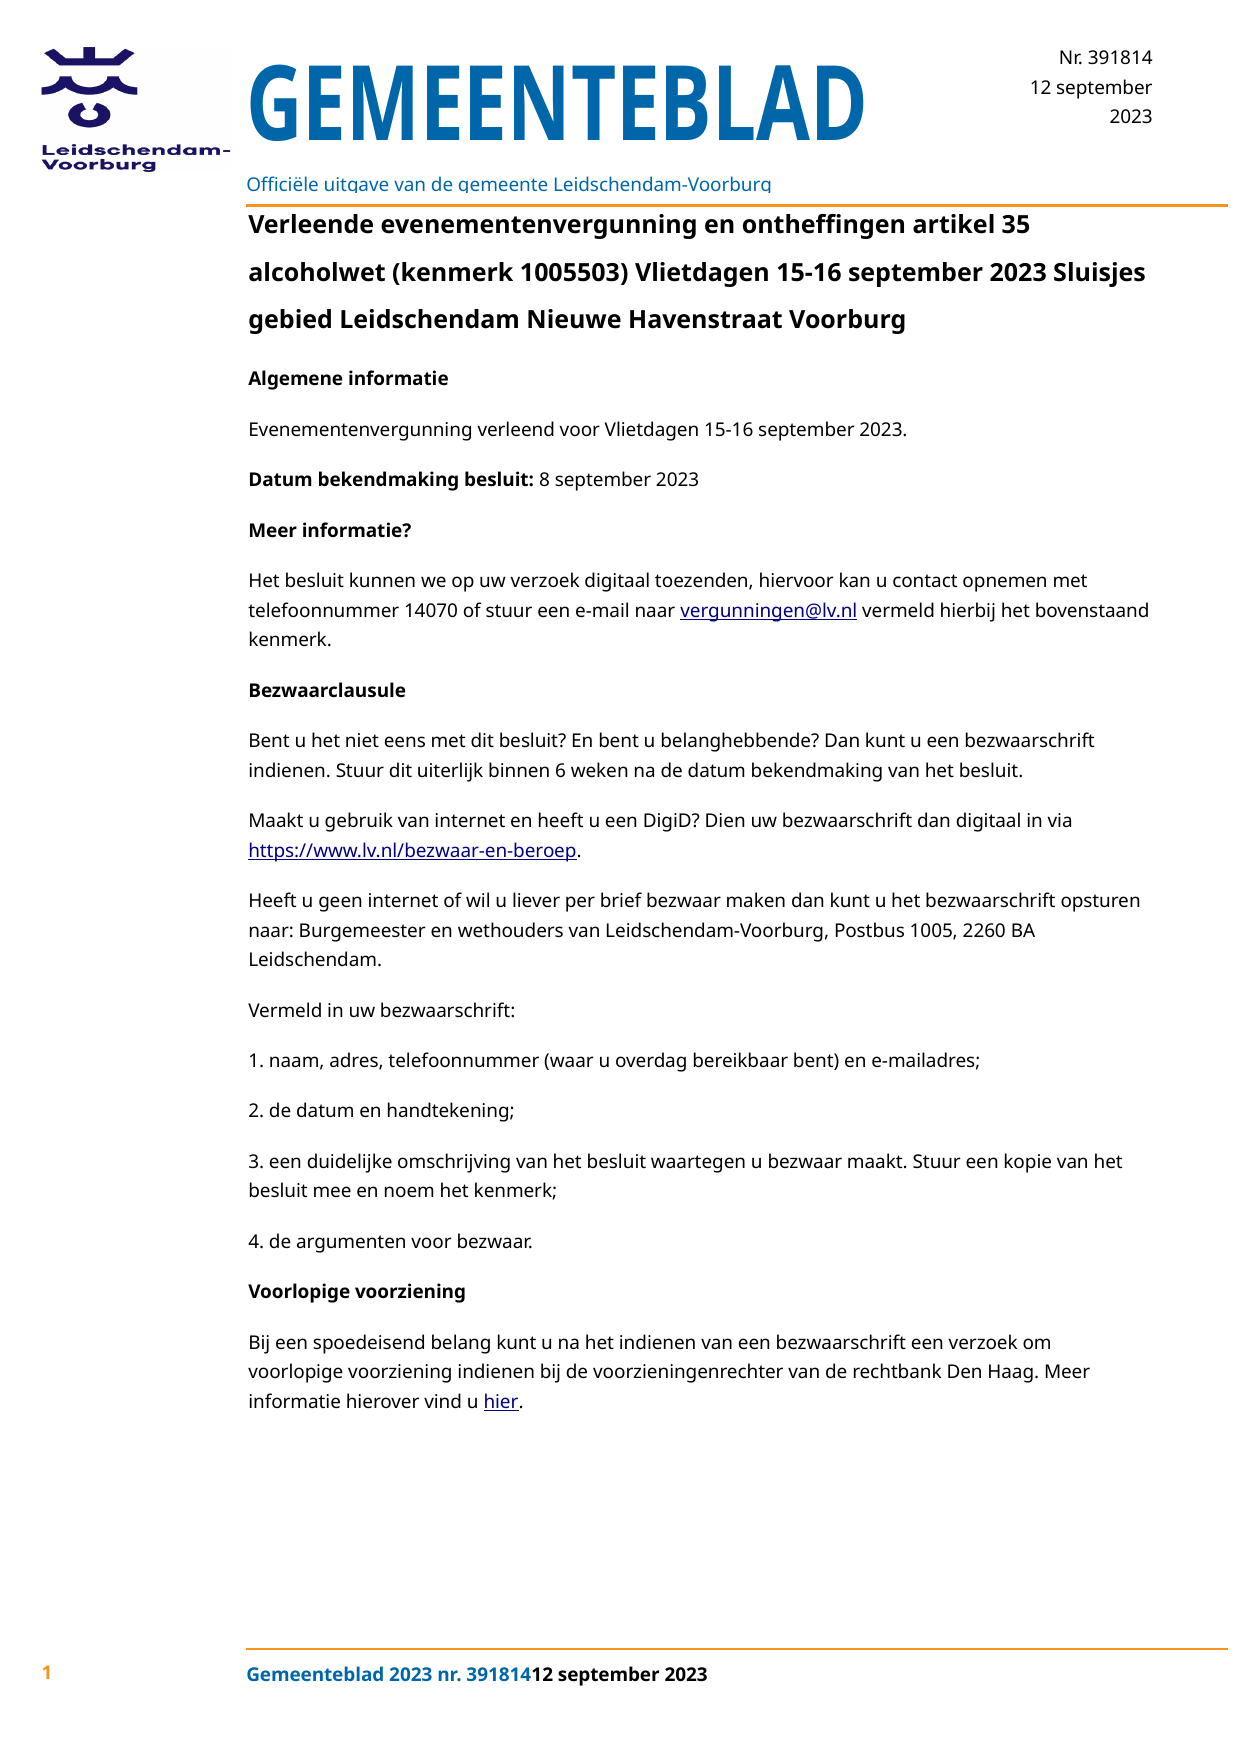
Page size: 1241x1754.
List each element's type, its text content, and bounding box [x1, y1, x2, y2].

text Datum bekendmaking besluit: 8 september 2023 [248, 466, 1152, 492]
text 3. een duidelijke omschrijving van het besluit waartegen u bezwaar maakt. Stuur een kopie van het besluit mee en noem het kenmerk; [248, 1148, 1152, 1203]
text Het besluit kunnen we op uw verzoek digitaal toezenden, hiervoor kan u contact opnemen met telefoonnummer 14070 of stuur een e-mail naar vergunningen@lv.nl vermeld hierbij het bovenstaand kenmerk. [248, 567, 1152, 652]
text 2. de datum en handtekening; [248, 1098, 1152, 1123]
text 4. de argumenten voor bezwaar. [248, 1228, 1152, 1254]
text Heeft u geen internet of wil u liever per brief bezwaar maken dan kunt u het bezwaarschrift opsturen naar: Burgemeester en wethouders van Leidschendam-Voorburg, Postbus 1005, 2260 BA Leidschendam. [248, 887, 1152, 972]
text Bent u het niet eens met dit besluit? En bent u belanghebbende? Dan kunt u een bezwaarschrift indienen. Stuur dit uiterlijk binnen 6 weken na de datum bekendmaking van het besluit. [248, 727, 1152, 782]
picture [41, 47, 231, 172]
text Vermeld in uw bezwaarschrift: [248, 997, 1152, 1022]
text Verleende evenementenvergunning en ontheffingen artikel 35 alcoholwet (kenmerk 1005503) Vlietdagen 15-16 september 2023 Sluisjes gebied Leidschendam Nieuwe Havenstraat Voorburg [248, 207, 1152, 336]
text Voorlopige voorziening [248, 1278, 1152, 1304]
text 1. naam, adres, telefoonnummer (waar u overdag bereikbaar bent) en e-mailadres; [248, 1047, 1152, 1073]
text Bij een spoedeisend belang kunt u na het indienen van een bezwaarschrift een verzoek om voorlopige voorziening indienen bij de voorzieningenrechter van de rechtbank Den Haag. Meer informatie hierover vind u hier. [248, 1329, 1152, 1414]
text Bezwaarclausule [248, 677, 1152, 702]
text Evenementenvergunning verleend voor Vlietdagen 15-16 september 2023. [248, 416, 1152, 442]
text Maakt u gebruik van internet en heeft u een DigiD? Dien uw bezwaarschrift dan digitaal in via https://www.lv.nl/bezwaar-en-beroep. [248, 807, 1152, 862]
text Algemene informatie [248, 366, 1152, 391]
text Meer informatie? [248, 517, 1152, 542]
